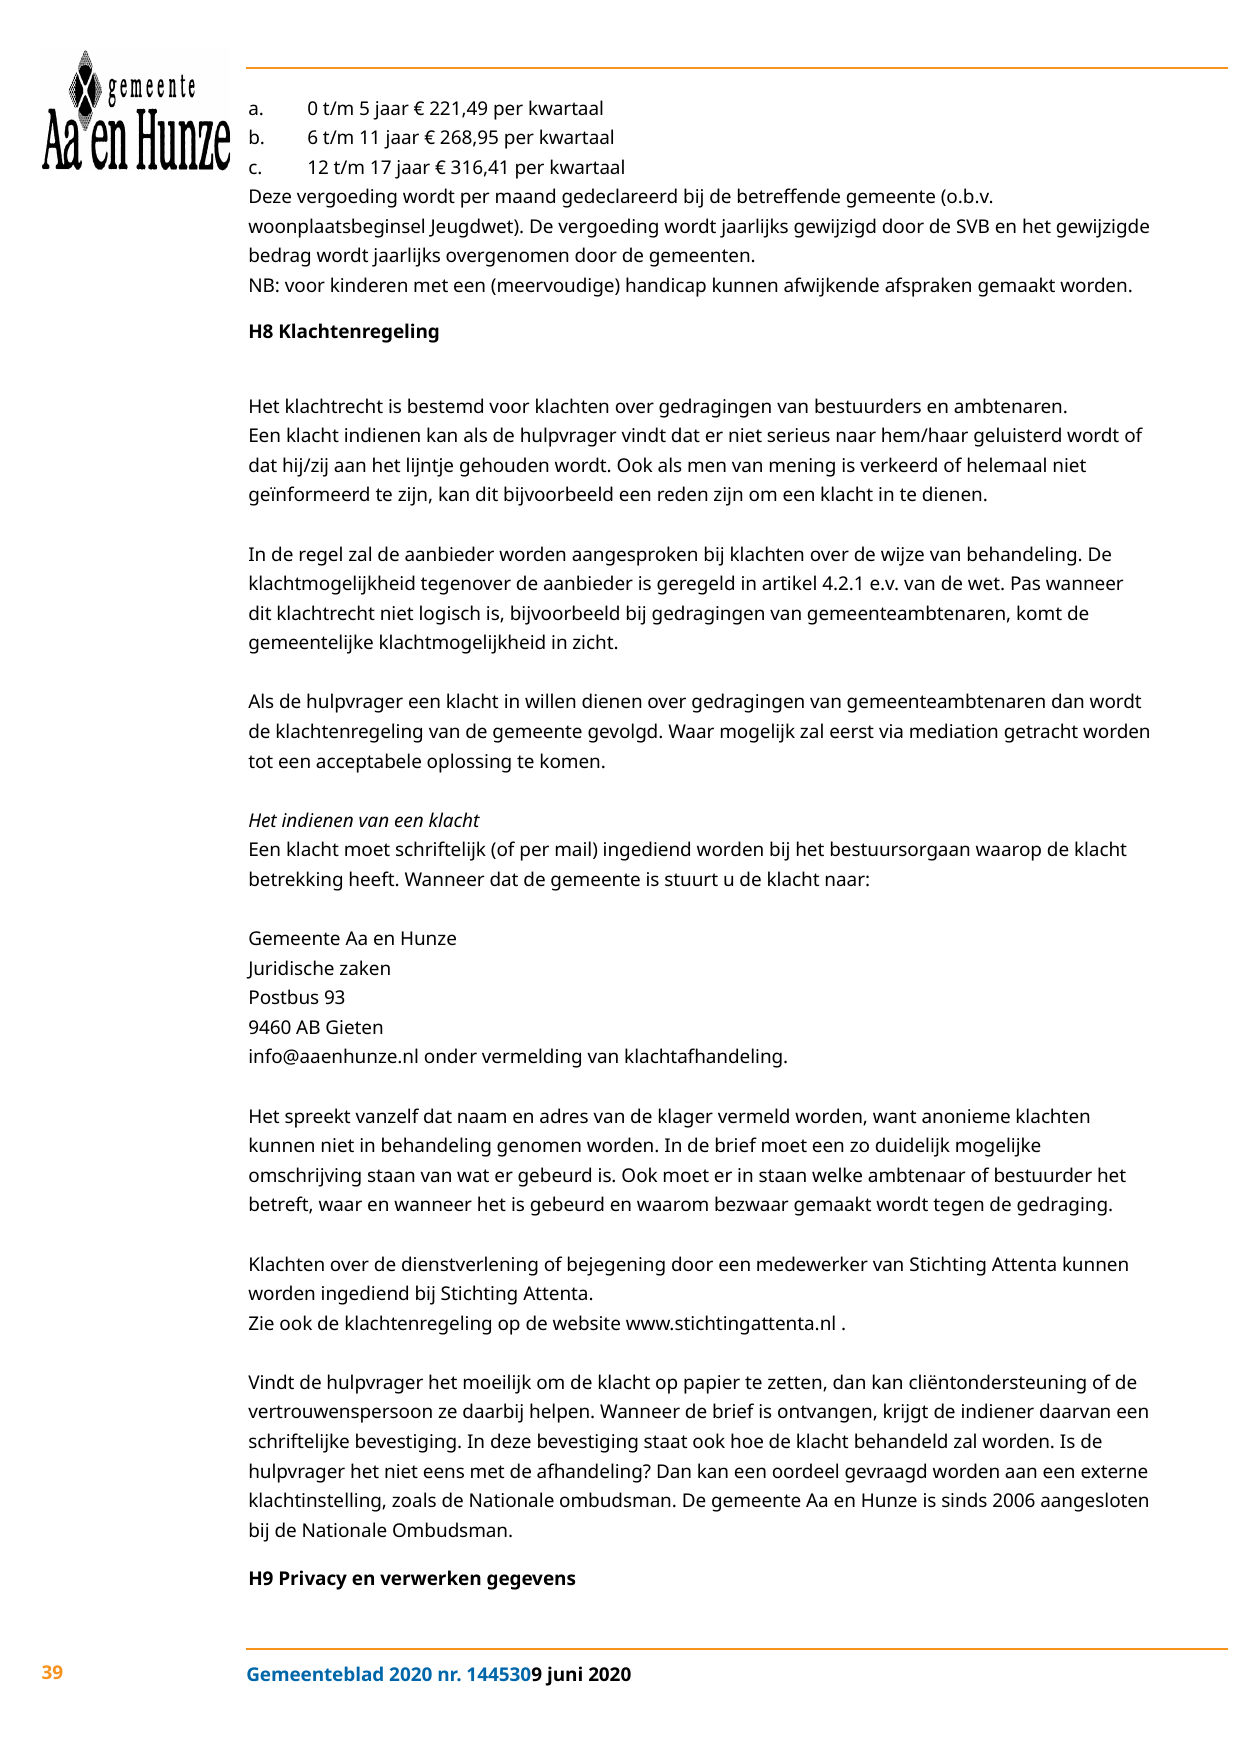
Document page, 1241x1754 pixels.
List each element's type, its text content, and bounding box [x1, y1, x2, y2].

text Het klachtrecht is bestemd voor klachten over gedragingen van bestuurders en ambtenaren. [248, 393, 1152, 419]
text Vindt de hulpvrager het moeilijk om de klacht op papier te zetten, dan kan cliëntondersteuning of de vertrouwenspersoon ze daarbij helpen. Wanneer de brief is ontvangen, krijgt de indiener daarvan een schriftelijke bevestiging. In deze bevestiging staat ook hoe de klacht behandeld zal worden. Is de hulpvrager het niet eens met de afhandeling? Dan kan een oordeel gevraagd worden aan een externe klachtinstelling, zoals de Nationale ombudsman. De gemeente Aa en Hunze is sinds 2006 aangesloten bij de Nationale Ombudsman. [248, 1369, 1152, 1543]
text In de regel zal de aanbieder worden aangesproken bij klachten over de wijze van behandeling. De klachtmogelijkheid tegenover de aanbieder is geregeld in artikel 4.2.1 e.v. van de wet. Pas wanneer dit klachtrecht niet logisch is, bijvoorbeeld bij gedragingen van gemeenteambtenaren, komt de gemeentelijke klachtmogelijkheid in zicht. [248, 541, 1152, 655]
text NB: voor kinderen met een (meervoudige) handicap kunnen afwijkende afspraken gemaakt worden. [248, 272, 1152, 298]
list 6 t/m 11 jaar € 268,95 per kwartaal [248, 124, 1152, 150]
list 0 t/m 5 jaar € 221,49 per kwartaal [248, 95, 1152, 121]
text Deze vergoeding wordt per maand gedeclareerd bij de betreffende gemeente (o.b.v. woonplaatsbeginsel Jeugdwet). De vergoeding wordt jaarlijks gewijzigd door de SVB en het gewijzigde bedrag wordt jaarlijks overgenomen door de gemeenten. [248, 183, 1152, 268]
text H9 Privacy en verwerken gegevens [248, 1563, 1152, 1591]
text Zie ook de klachtenregeling op de website www.stichtingattenta.nl . [248, 1310, 1152, 1336]
text Klachten over de dienstverlening of bejegening door een medewerker van Stichting Attenta kunnen worden ingediend bij Stichting Attenta. [248, 1251, 1152, 1306]
text Een klacht indienen kan als de hulpvrager vindt dat er niet serieus naar hem/haar geluisterd wordt of dat hij/zij aan het lijntje gehouden wordt. Ook als men van mening is verkeerd of helemaal niet geïnformeerd te zijn, kan dit bijvoorbeeld een reden zijn om een klacht in te dienen. [248, 422, 1152, 507]
text Juridische zaken [248, 955, 1152, 981]
text info@aaenhunze.nl onder vermelding van klachtafhandeling. [248, 1044, 1152, 1069]
text Een klacht moet schriftelijk (of per mail) ingediend worden bij het bestuursorgaan waarop de klacht betrekking heeft. Wanneer dat de gemeente is stuurt u de klacht naar: [248, 837, 1152, 892]
picture [41, 47, 231, 172]
text H8 Klachtenregeling [248, 318, 1152, 344]
text Als de hulpvrager een klacht in willen dienen over gedragingen van gemeenteambtenaren dan wordt de klachtenregeling van de gemeente gevolgd. Waar mogelijk zal eerst via mediation getracht worden tot een acceptabele oplossing te komen. [248, 689, 1152, 774]
text Postbus 93 [248, 984, 1152, 1010]
text 9460 AB Gieten [248, 1014, 1152, 1040]
text Het spreekt vanzelf dat naam en adres van de klager vermeld worden, want anonieme klachten kunnen niet in behandeling genomen worden. In de brief moet een zo duidelijk mogelijke omschrijving staan van wat er gebeurd is. Ook moet er in staan welke ambtenaar of bestuurder het betreft, waar en wanneer het is gebeurd en waarom bezwaar gemaakt wordt tegen de gedraging. [248, 1103, 1152, 1217]
text Het indienen van een klacht [248, 807, 1152, 833]
text Gemeente Aa en Hunze [248, 925, 1152, 951]
list 12 t/m 17 jaar € 316,41 per kwartaal [248, 154, 1152, 180]
